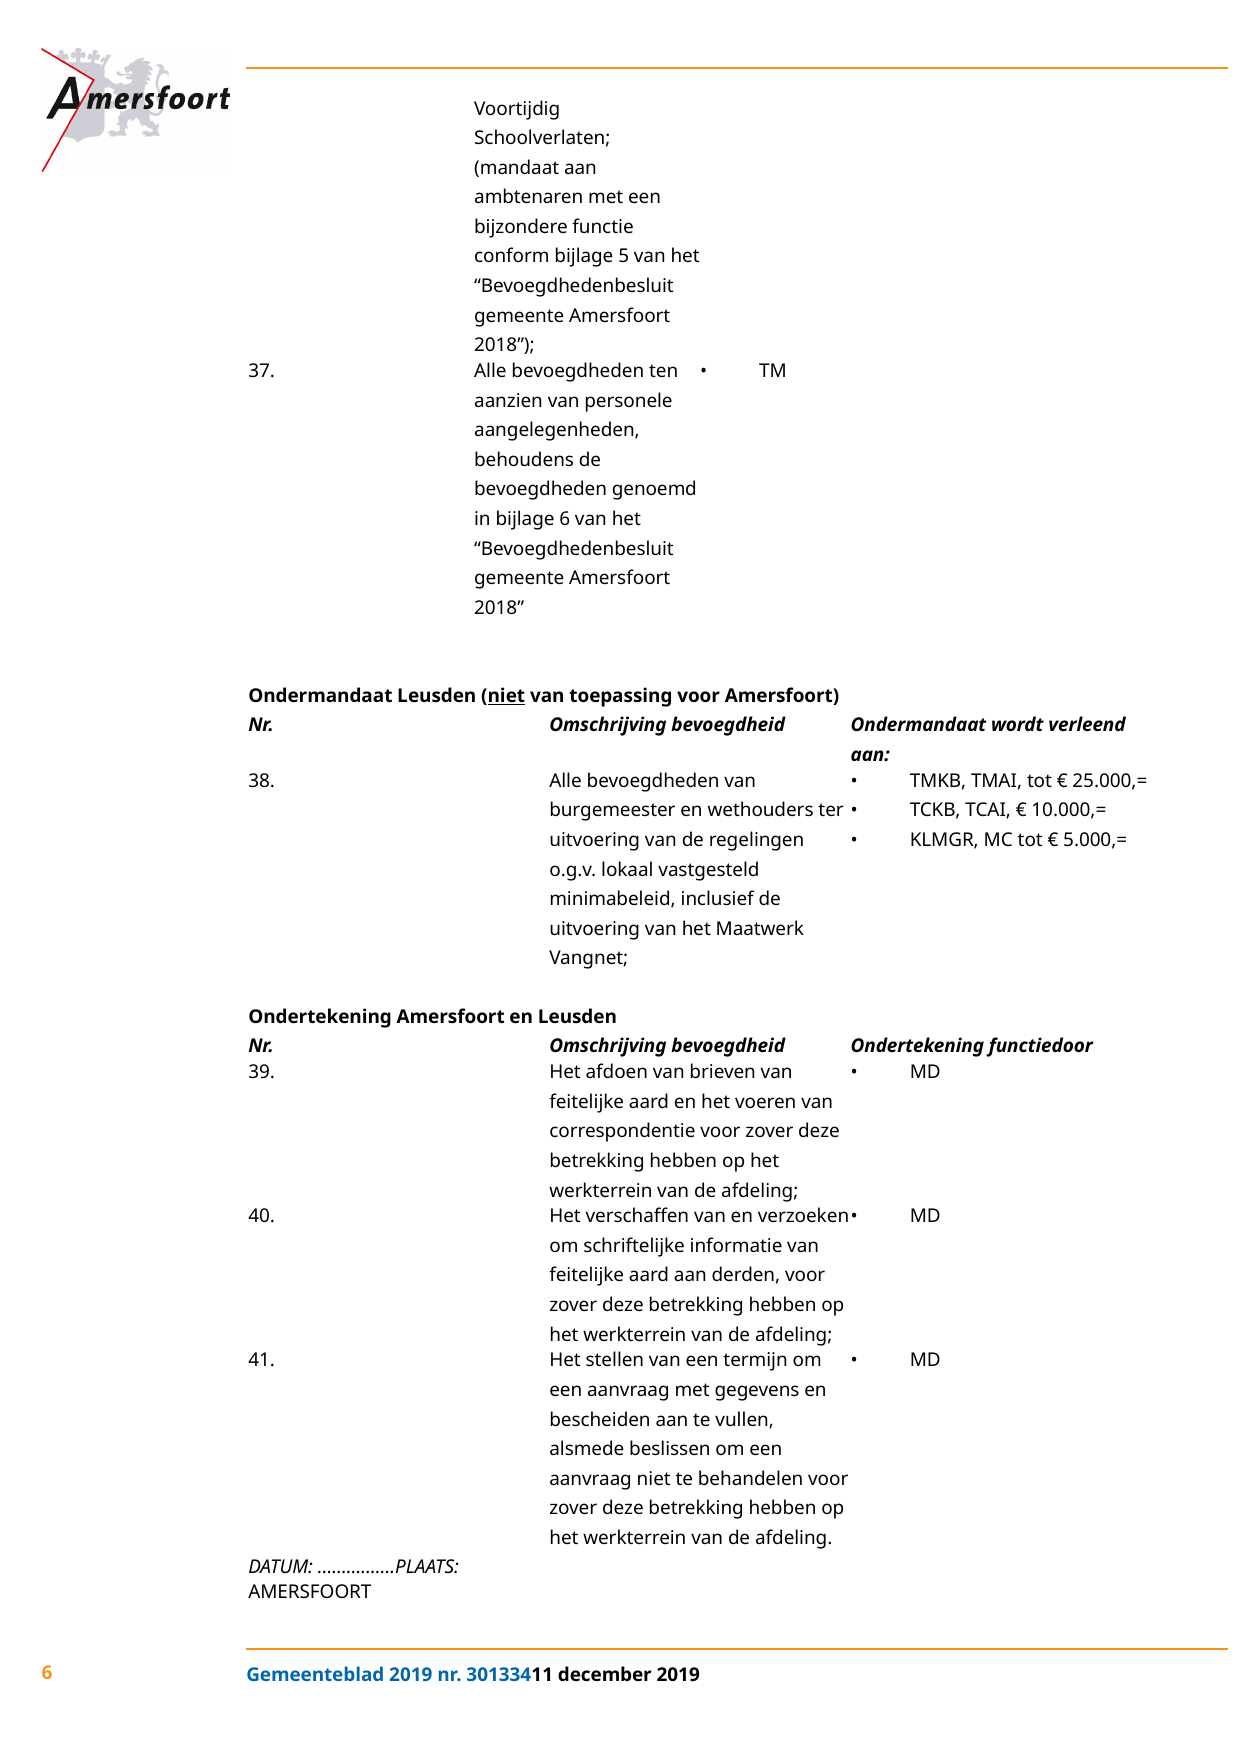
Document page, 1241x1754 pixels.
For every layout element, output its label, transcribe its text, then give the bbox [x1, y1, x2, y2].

table_cell 38. [248, 767, 549, 970]
text Ondermandaat Leusden (niet van toepassing voor Amersfoort) [248, 682, 1152, 708]
table_cell 40. [248, 1203, 549, 1347]
table_cell Het stellen van een termijn om een aanvraag met gegevens en bescheiden aan te vullen, alsmede beslissen om een aanvraag niet te behandelen voor zover deze betrekking hebben op het werkterrein van de afdeling. [549, 1347, 850, 1550]
table_cell TMKB, TMAI, tot € 25.000,= TCKB, TCAI, € 10.000,= KLMGR, MC tot € 5.000,= [850, 767, 1152, 970]
table_header Omschrijving bevoegdheid [549, 1033, 850, 1058]
table_cell Voortijdig Schoolverlaten; (mandaat aan ambtenaren met een bijzondere functie conform bijlage 5 van het “Bevoegdhedenbesluit gemeente Amersfoort 2018”); [474, 95, 700, 357]
table_cell 41. [248, 1347, 549, 1550]
table_header Ondertekening functiedoor [850, 1033, 1152, 1058]
text Ondertekening Amersfoort en Leusden [248, 1003, 1152, 1029]
table_cell TM [700, 357, 926, 619]
table_cell MD [850, 1059, 1152, 1202]
table_cell Het afdoen van brieven van feitelijke aard en het voeren van correspondentie voor zover deze betrekking hebben op het werkterrein van de afdeling; [549, 1059, 850, 1202]
table_header Nr. [248, 1033, 549, 1058]
table_header Nr. [248, 712, 549, 767]
table_header Omschrijving bevoegdheid [549, 712, 850, 767]
table_cell Het verschaffen van en verzoeken om schriftelijke informatie van feitelijke aard aan derden, voor zover deze betrekking hebben op het werkterrein van de afdeling; [549, 1203, 850, 1347]
table_header Ondermandaat wordt verleend aan: [850, 712, 1152, 767]
table_cell [926, 357, 1152, 619]
text AMERSFOORT [248, 1579, 1152, 1604]
table_cell [926, 95, 1152, 357]
table_cell MD [850, 1203, 1152, 1347]
table_cell MD [850, 1347, 1152, 1550]
picture [41, 47, 231, 172]
table_cell 39. [248, 1059, 549, 1202]
table_cell [700, 95, 926, 357]
table_cell Alle bevoegdheden ten aanzien van personele aangelegenheden, behoudens de bevoegdheden genoemd in bijlage 6 van het “Bevoegdhedenbesluit gemeente Amersfoort 2018” [474, 357, 700, 619]
table_cell [248, 95, 474, 357]
table_cell Alle bevoegdheden van burgemeester en wethouders ter uitvoering van de regelingen o.g.v. lokaal vastgesteld minimabeleid, inclusief de uitvoering van het Maatwerk Vangnet; [549, 767, 850, 970]
table_cell 37. [248, 357, 474, 619]
text DATUM: …………….PLAATS: [248, 1553, 1152, 1579]
